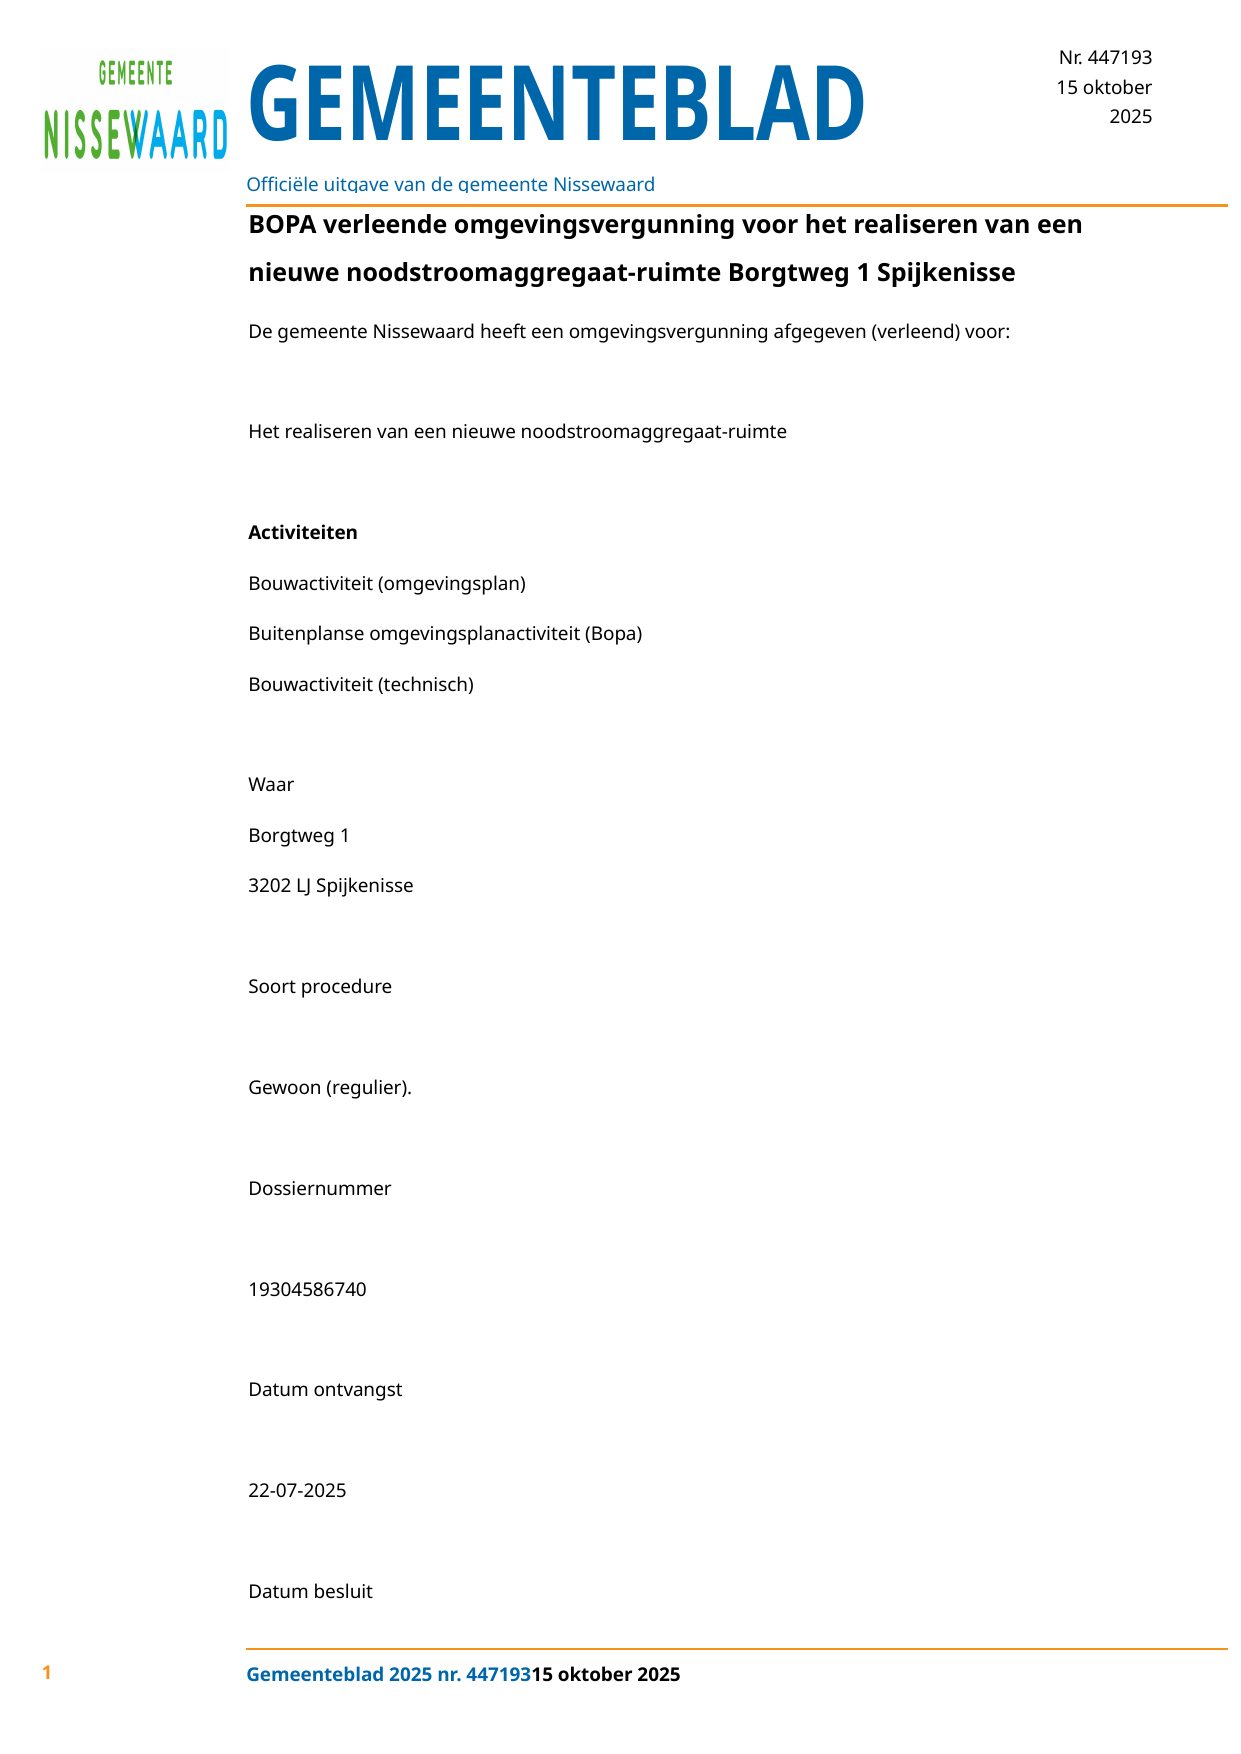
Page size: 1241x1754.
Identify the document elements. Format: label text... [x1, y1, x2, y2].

text Activiteiten [248, 519, 1152, 545]
text 3202 LJ Spijkenisse [248, 872, 1152, 898]
text Buitenplanse omgevingsplanactiviteit (Bopa) [248, 620, 1152, 646]
text Datum ontvangst [248, 1377, 1152, 1402]
text Datum besluit [248, 1578, 1152, 1604]
picture [41, 47, 231, 172]
text Gewoon (regulier). [248, 1074, 1152, 1100]
text De gemeente Nissewaard heeft een omgevingsvergunning afgegeven (verleend) voor: [248, 318, 1152, 344]
text Het realiseren van een nieuwe noodstroomaggregaat-ruimte [248, 419, 1152, 444]
text Soort procedure [248, 973, 1152, 999]
text Waar [248, 772, 1152, 797]
text Dossiernummer [248, 1175, 1152, 1201]
text Bouwactiviteit (omgevingsplan) [248, 570, 1152, 596]
text Bouwactiviteit (technisch) [248, 671, 1152, 697]
text 22-07-2025 [248, 1477, 1152, 1503]
text 19304586740 [248, 1276, 1152, 1302]
text BOPA verleende omgevingsvergunning voor het realiseren van een nieuwe noodstroomaggregaat-ruimte Borgtweg 1 Spijkenisse [248, 207, 1152, 288]
text Borgtweg 1 [248, 822, 1152, 848]
